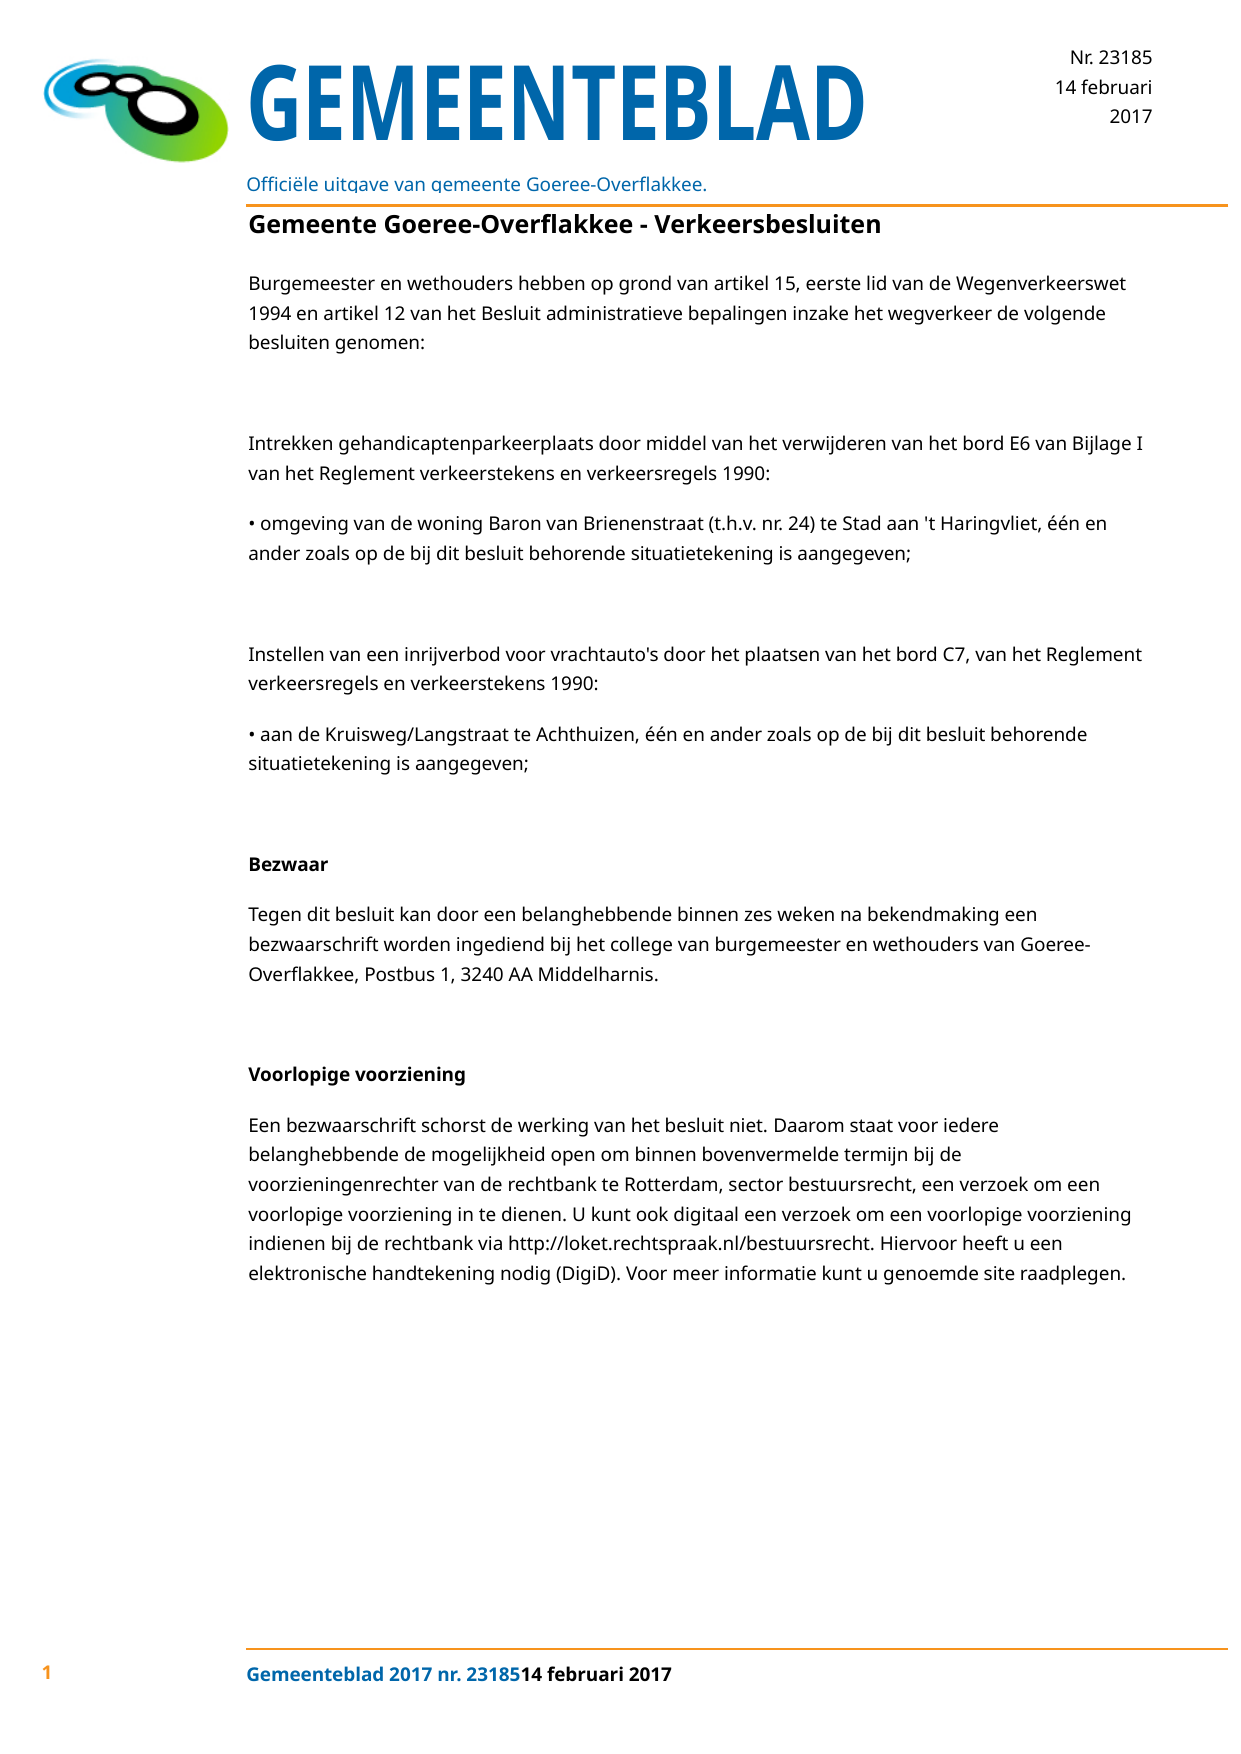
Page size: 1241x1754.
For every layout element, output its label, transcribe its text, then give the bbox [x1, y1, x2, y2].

text Tegen dit besluit kan door een belanghebbende binnen zes weken na bekendmaking een bezwaarschrift worden ingediend bij het college van burgemeester en wethouders van Goeree-Overflakkee, Postbus 1, 3240 AA Middelharnis. [248, 902, 1152, 986]
text Bezwaar [248, 851, 1152, 877]
text Instellen van een inrijverbod voor vrachtauto's door het plaatsen van het bord C7, van het Reglement verkeersregels en verkeerstekens 1990: [248, 641, 1152, 696]
text Intrekken gehandicaptenparkeerplaats door middel van het verwijderen van het bord E6 van Bijlage I van het Reglement verkeerstekens en verkeersregels 1990: [248, 430, 1152, 486]
text Burgemeester en wethouders hebben op grond van artikel 15, eerste lid van de Wegenverkeerswet 1994 en artikel 12 van het Besluit administratieve bepalingen inzake het wegverkeer de volgende besluiten genomen: [248, 270, 1152, 355]
text Gemeente Goeree-Overflakkee - Verkeersbesluiten [248, 207, 1152, 241]
text • aan de Kruisweg/Langstraat te Achthuizen, één en ander zoals op de bij dit besluit behorende situatietekening is aangegeven; [248, 721, 1152, 776]
text Voorlopige voorziening [248, 1062, 1152, 1087]
text • omgeving van de woning Baron van Brienenstraat (t.h.v. nr. 24) te Stad aan 't Haringvliet, één en ander zoals op de bij dit besluit behorende situatietekening is aangegeven; [248, 510, 1152, 566]
picture [41, 47, 231, 172]
text Een bezwaarschrift schorst de werking van het besluit niet. Daarom staat voor iedere belanghebbende de mogelijkheid open om binnen bovenvermelde termijn bij de voorzieningenrechter van de rechtbank te Rotterdam, sector bestuursrecht, een verzoek om een voorlopige voorziening in te dienen. U kunt ook digitaal een verzoek om een voorlopige voorziening indienen bij de rechtbank via http://loket.rechtspraak.nl/bestuursrecht. Hiervoor heeft u een elektronische handtekening nodig (DigiD). Voor meer informatie kunt u genoemde site raadplegen. [248, 1112, 1152, 1286]
